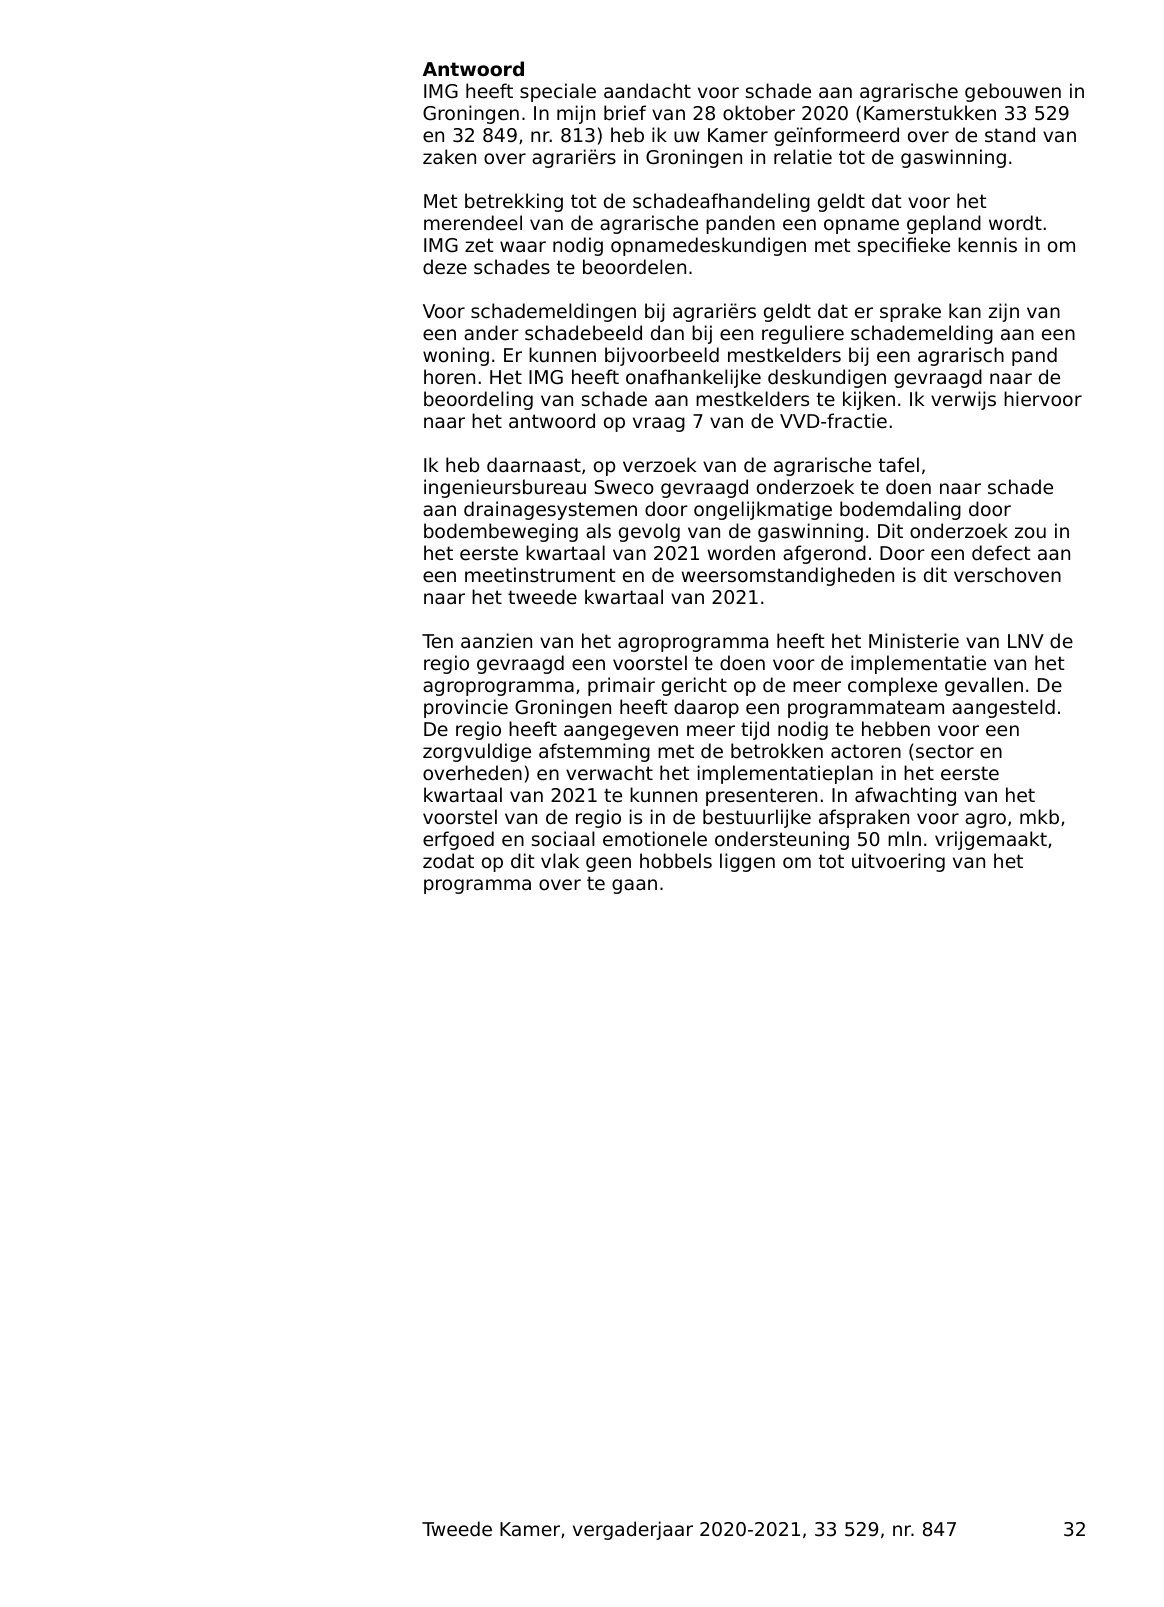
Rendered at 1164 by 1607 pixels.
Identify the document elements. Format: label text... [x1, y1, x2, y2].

text Met betrekking tot de schadeafhandeling geldt dat voor het merendeel van de agrarische panden een opname gepland wordt. IMG zet waar nodig opnamedeskundigen met specifieke kennis in om deze schades te beoordelen. [422, 191, 1087, 279]
subtitle Antwoord [422, 59, 1087, 81]
text Ik heb daarnaast, op verzoek van de agrarische tafel, ingenieursbureau Sweco gevraagd onderzoek te doen naar schade aan drainagesystemen door ongelijkmatige bodemdaling door bodembeweging als gevolg van de gaswinning. Dit onderzoek zou in het eerste kwartaal van 2021 worden afgerond. Door een defect aan een meetinstrument en de weersomstandigheden is dit verschoven naar het tweede kwartaal van 2021. [422, 455, 1087, 609]
text Ten aanzien van het agroprogramma heeft het Ministerie van LNV de regio gevraagd een voorstel te doen voor de implementatie van het agroprogramma, primair gericht op de meer complexe gevallen. De provincie Groningen heeft daarop een programmateam aangesteld. De regio heeft aangegeven meer tijd nodig te hebben voor een zorgvuldige afstemming met de betrokken actoren (sector en overheden) en verwacht het implementatieplan in het eerste kwartaal van 2021 te kunnen presenteren. In afwachting van het voorstel van de regio is in de bestuurlijke afspraken voor agro, mkb, erfgoed en sociaal emotionele ondersteuning 50 mln. vrijgemaakt, zodat op dit vlak geen hobbels liggen om tot uitvoering van het programma over te gaan. [422, 631, 1087, 895]
text Voor schademeldingen bij agrariërs geldt dat er sprake kan zijn van een ander schadebeeld dan bij een reguliere schademelding aan een woning. Er kunnen bijvoorbeeld mestkelders bij een agrarisch pand horen. Het IMG heeft onafhankelijke deskundigen gevraagd naar de beoordeling van schade aan mestkelders te kijken. Ik verwijs hiervoor naar het antwoord op vraag 7 van de VVD-fractie. [422, 301, 1087, 433]
text IMG heeft speciale aandacht voor schade aan agrarische gebouwen in Groningen. In mijn brief van 28 oktober 2020 (Kamerstukken 33 529 en 32 849, nr. 813) heb ik uw Kamer geïnformeerd over de stand van zaken over agrariërs in Groningen in relatie tot de gaswinning. [422, 81, 1087, 169]
